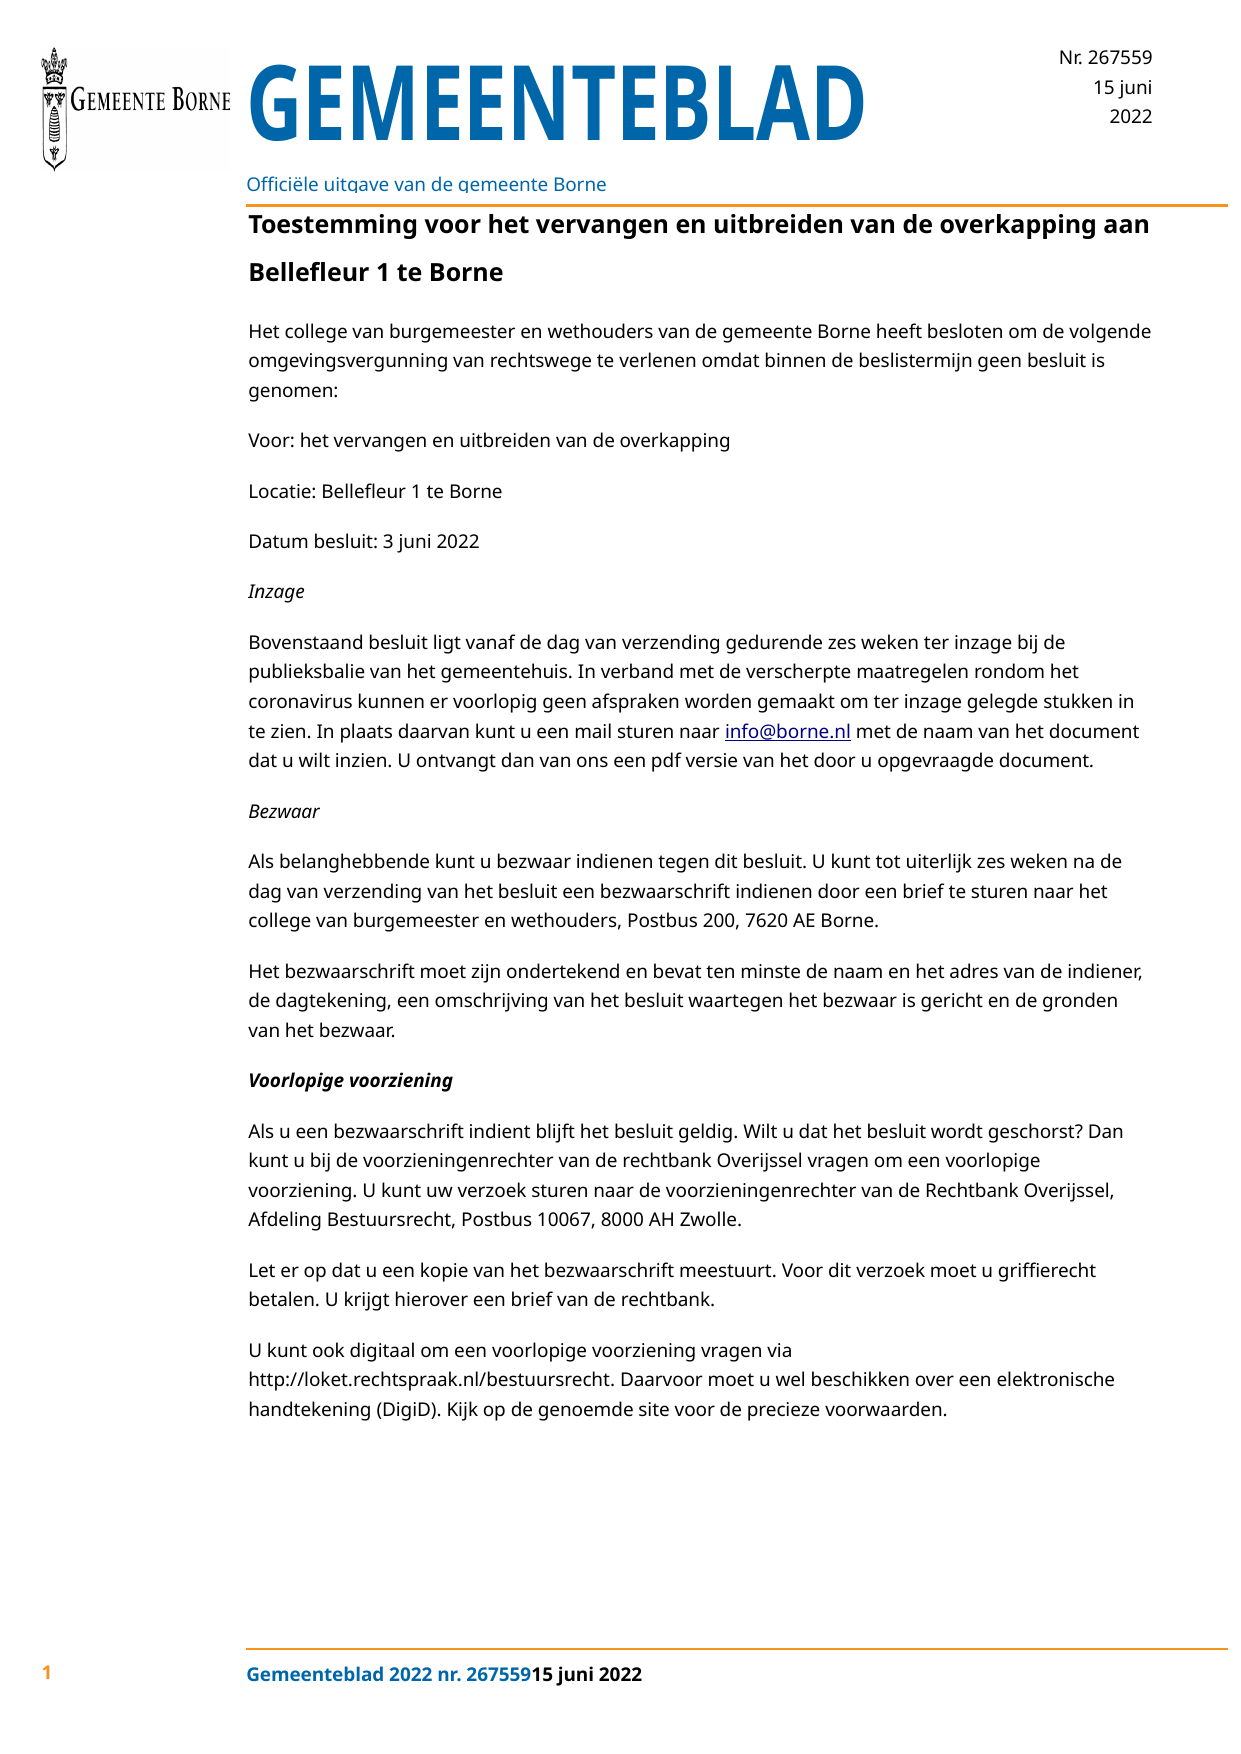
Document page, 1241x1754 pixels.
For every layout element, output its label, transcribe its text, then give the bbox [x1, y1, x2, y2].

text Het college van burgemeester en wethouders van de gemeente Borne heeft besloten om de volgende omgevingsvergunning van rechtswege te verlenen omdat binnen de beslistermijn geen besluit is genomen: [248, 318, 1152, 403]
text Als belanghebbende kunt u bezwaar indienen tegen dit besluit. U kunt tot uiterlijk zes weken na de dag van verzending van het besluit een bezwaarschrift indienen door een brief te sturen naar het college van burgemeester en wethouders, Postbus 200, 7620 AE Borne. [248, 848, 1152, 933]
text Als u een bezwaarschrift indient blijft het besluit geldig. Wilt u dat het besluit wordt geschorst? Dan kunt u bij de voorzieningenrechter van de rechtbank Overijssel vragen om een voorlopige voorziening. U kunt uw verzoek sturen naar de voorzieningenrechter van de Rechtbank Overijssel, Afdeling Bestuursrecht, Postbus 10067, 8000 AH Zwolle. [248, 1118, 1152, 1232]
text U kunt ook digitaal om een voorlopige voorziening vragen via http://loket.rechtspraak.nl/bestuursrecht. Daarvoor moet u wel beschikken over een elektronische handtekening (DigiD). Kijk op de genoemde site voor de precieze voorwaarden. [248, 1337, 1152, 1422]
text Toestemming voor het vervangen en uitbreiden van de overkapping aan Bellefleur 1 te Borne [248, 207, 1152, 288]
text Inzage [248, 579, 1152, 604]
text Bovenstaand besluit ligt vanaf de dag van verzending gedurende zes weken ter inzage bij de publieksbalie van het gemeentehuis. In verband met de verscherpte maatregelen rondom het coronavirus kunnen er voorlopig geen afspraken worden gemaakt om ter inzage gelegde stukken in te zien. In plaats daarvan kunt u een mail sturen naar info@borne.nl met de naam van het document dat u wilt inzien. U ontvangt dan van ons een pdf versie van het door u opgevraagde document. [248, 629, 1152, 773]
text Let er op dat u een kopie van het bezwaarschrift meestuurt. Voor dit verzoek moet u griffierecht betalen. U krijgt hierover een brief van de rechtbank. [248, 1257, 1152, 1312]
text Het bezwaarschrift moet zijn ondertekend en bevat ten minste de naam en het adres van de indiener, de dagtekening, een omschrijving van het besluit waartegen het bezwaar is gericht en de gronden van het bezwaar. [248, 958, 1152, 1043]
text Bezwaar [248, 798, 1152, 824]
text Datum besluit: 3 juni 2022 [248, 528, 1152, 554]
text Voor: het vervangen en uitbreiden van de overkapping [248, 427, 1152, 453]
text Locatie: Bellefleur 1 te Borne [248, 478, 1152, 504]
text Voorlopige voorziening [248, 1067, 1152, 1093]
picture [41, 47, 231, 172]
